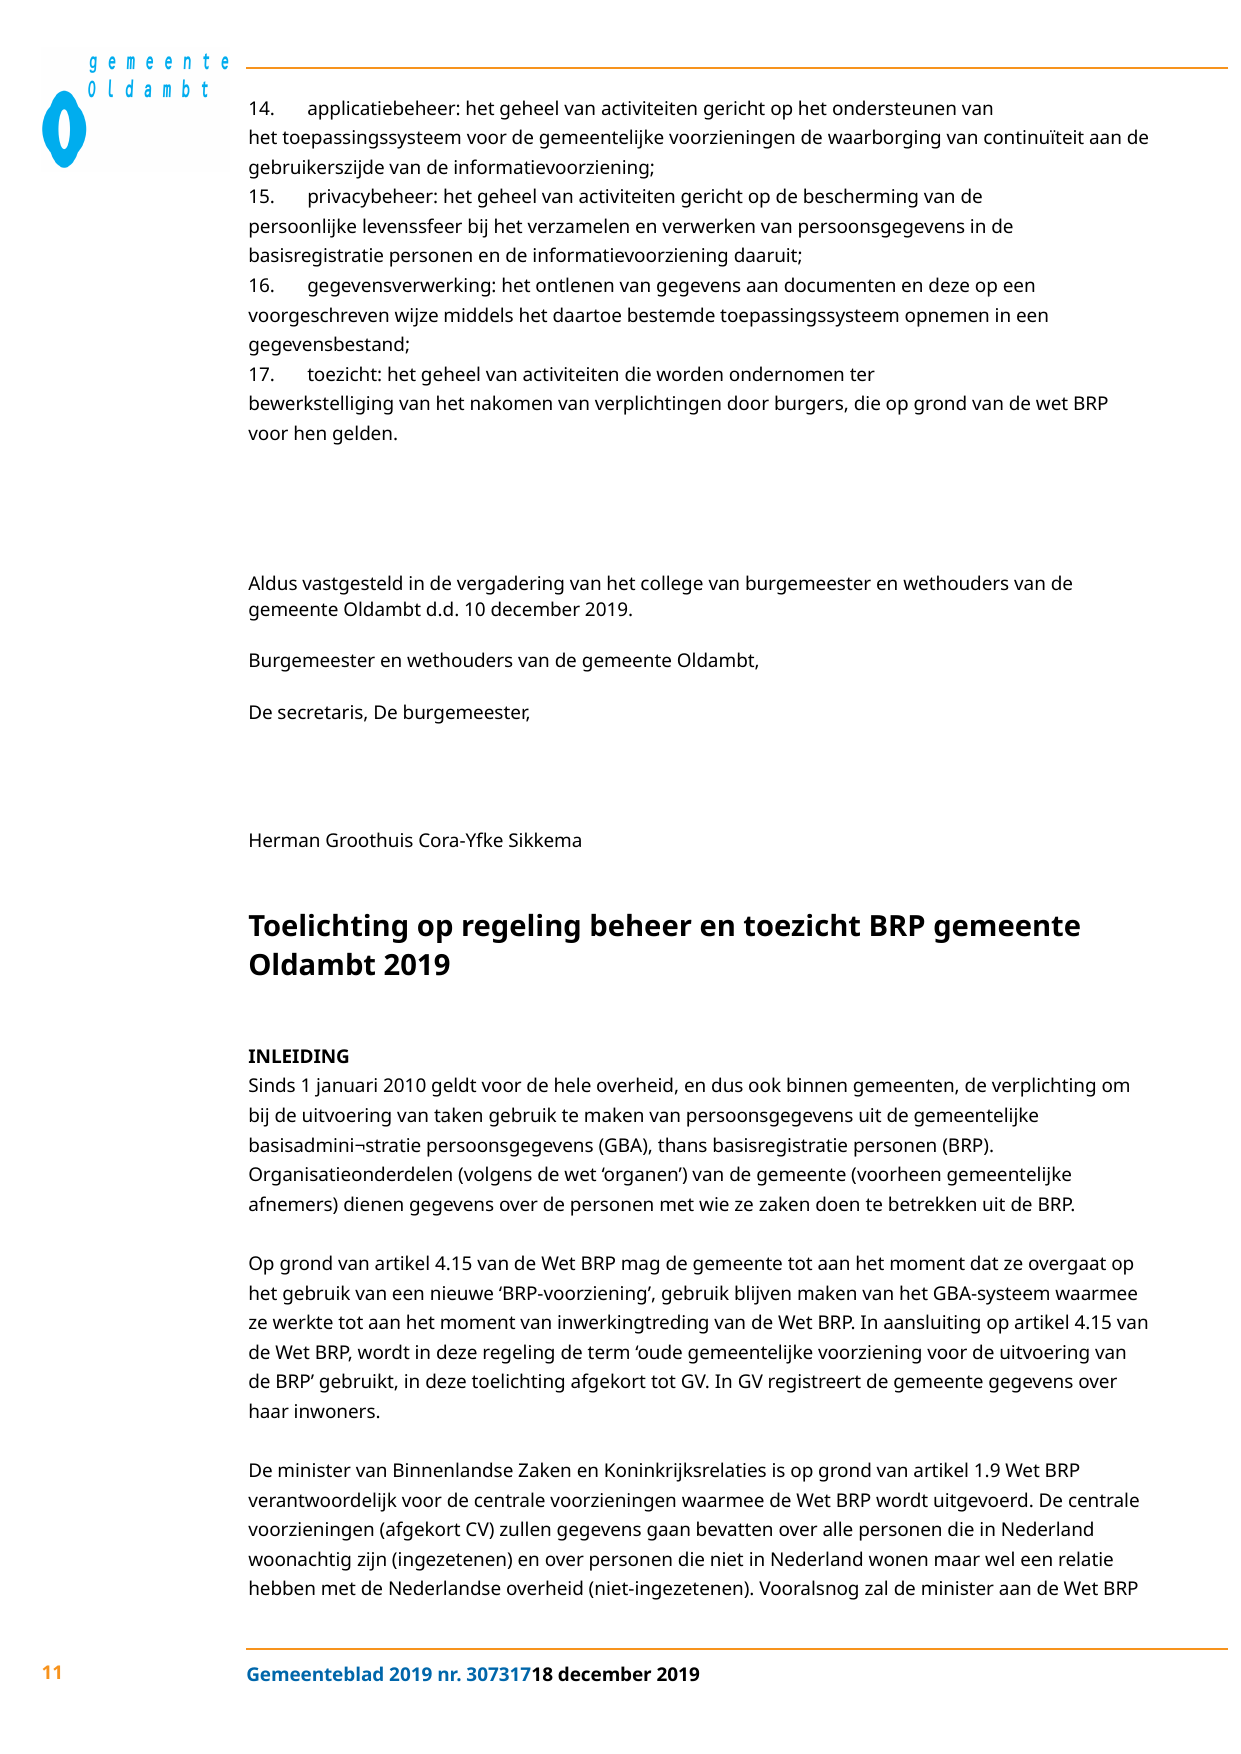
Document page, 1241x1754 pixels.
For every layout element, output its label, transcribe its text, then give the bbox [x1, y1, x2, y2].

text Burgemeester en wethouders van de gemeente Oldambt, [248, 648, 1152, 673]
text bewerkstelliging van het nakomen van verplichtingen door burgers, die op grond van de wet BRP voor hen gelden. [248, 391, 1152, 446]
list applicatiebeheer: het geheel van activiteiten gericht op het ondersteunen van [248, 95, 1152, 121]
text persoonlijke levenssfeer bij het verzamelen en verwerken van persoonsgegevens in de basisregistratie personen en de informatievoorziening daaruit; [248, 213, 1152, 268]
text De minister van Binnenlandse Zaken en Koninkrijksrelaties is op grond van artikel 1.9 Wet BRP verantwoordelijk voor de centrale voorzieningen waarmee de Wet BRP wordt uitgevoerd. De centrale voorzieningen (afgekort CV) zullen gegevens gaan bevatten over alle personen die in Nederland woonachtig zijn (ingezetenen) en over personen die niet in Nederland wonen maar wel een relatie hebben met de Nederlandse overheid (niet-ingezetenen). Vooralsnog zal de minister aan de Wet BRP [248, 1457, 1152, 1601]
text Sinds 1 januari 2010 geldt voor de hele overheid, en dus ook binnen gemeenten, de verplichting om bij de uitvoering van taken gebruik te maken van persoonsgegevens uit de gemeentelijke basisadmini¬stratie persoonsgegevens (GBA), thans basisregistratie personen (BRP). Organisatieonderdelen (volgens de wet ‘organen’) van de gemeente (voorheen gemeentelijke afnemers) dienen gegevens over de personen met wie ze zaken doen te betrekken uit de BRP. [248, 1073, 1152, 1217]
text INLEIDING [248, 1043, 1152, 1069]
text De secretaris, De burgemeester, [248, 699, 1152, 725]
list gegevensverwerking: het ontlenen van gegevens aan documenten en deze op een [248, 272, 1152, 298]
text voorgeschreven wijze middels het daartoe bestemde toepassingssysteem opnemen in een gegevensbestand; [248, 302, 1152, 357]
text Aldus vastgesteld in de vergadering van het college van burgemeester en wethouders van de gemeente Oldambt d.d. 10 december 2019. [248, 570, 1152, 622]
picture [41, 47, 231, 172]
text Op grond van artikel 4.15 van de Wet BRP mag de gemeente tot aan het moment dat ze overgaat op het gebruik van een nieuwe ‘BRP-voorziening’, gebruik blijven maken van het GBA-systeem waarmee ze werkte tot aan het moment van inwerkingtreding van de Wet BRP. In aansluiting op artikel 4.15 van de Wet BRP, wordt in deze regeling de term ‘oude gemeentelijke voorziening voor de uitvoering van de BRP’ gebruikt, in deze toelichting afgekort tot GV. In GV registreert de gemeente gegevens over haar inwoners. [248, 1250, 1152, 1424]
text het toepassingssysteem voor de gemeentelijke voorzieningen de waarborging van continuïteit aan de gebruikerszijde van de informatievoorziening; [248, 124, 1152, 180]
list toezicht: het geheel van activiteiten die worden ondernomen ter [248, 361, 1152, 387]
list privacybeheer: het geheel van activiteiten gericht op de bescherming van de [248, 183, 1152, 209]
text Toelichting op regeling beheer en toezicht BRP gemeente Oldambt 2019 [248, 905, 1152, 984]
text Herman Groothuis Cora-Yfke Sikkema [248, 828, 1152, 853]
